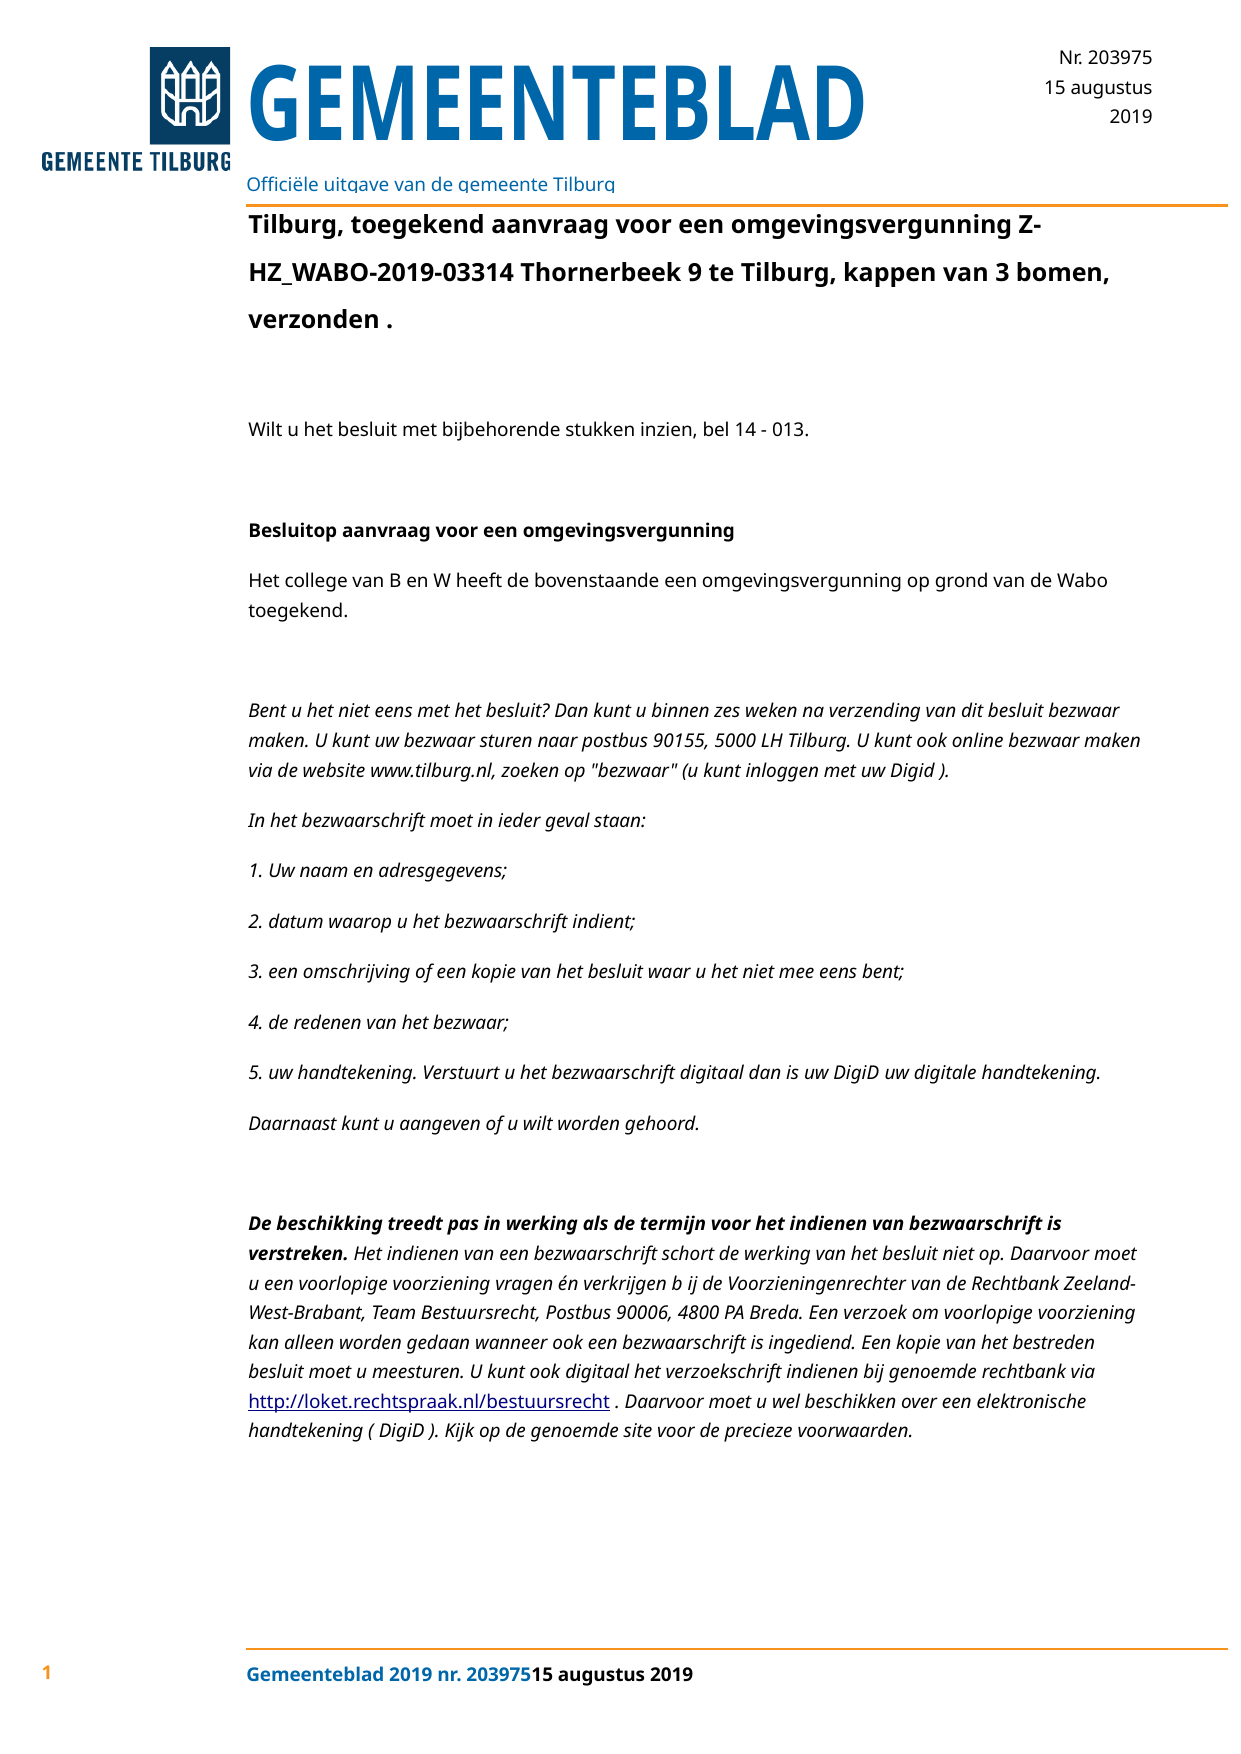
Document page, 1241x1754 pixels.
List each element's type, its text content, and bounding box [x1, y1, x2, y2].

text 1. Uw naam en adresgegevens; [248, 858, 1152, 883]
text 3. een omschrijving of een kopie van het besluit waar u het niet mee eens bent; [248, 958, 1152, 984]
text Het college van B en W heeft de bovenstaande een omgevingsvergunning op grond van de Wabo toegekend. [248, 567, 1152, 622]
text Tilburg, toegekend aanvraag voor een omgevingsvergunning Z-HZ_WABO-2019-03314 Thornerbeek 9 te Tilburg, kappen van 3 bomen, verzonden . [248, 207, 1152, 336]
text Wilt u het besluit met bijbehorende stukken inzien, bel 14 - 013. [248, 416, 1152, 442]
text 4. de redenen van het bezwaar; [248, 1009, 1152, 1034]
picture [41, 47, 231, 172]
text Besluitop aanvraag voor een omgevingsvergunning [248, 517, 1152, 542]
text 2. datum waarop u het bezwaarschrift indient; [248, 908, 1152, 934]
text Daarnaast kunt u aangeven of u wilt worden gehoord. [248, 1110, 1152, 1135]
text In het bezwaarschrift moet in ieder geval staan: [248, 807, 1152, 833]
text Bent u het niet eens met het besluit? Dan kunt u binnen zes weken na verzending van dit besluit bezwaar maken. U kunt uw bezwaar sturen naar postbus 90155, 5000 LH Tilburg. U kunt ook online bezwaar maken via de website www.tilburg.nl, zoeken op "bezwaar" (u kunt inloggen met uw Digid ). [248, 698, 1152, 782]
text 5. uw handtekening. Verstuurt u het bezwaarschrift digitaal dan is uw DigiD uw digitale handtekening. [248, 1059, 1152, 1085]
text De beschikking treedt pas in werking als de termijn voor het indienen van bezwaarschrift is verstreken. Het indienen van een bezwaarschrift schort de werking van het besluit niet op. Daarvoor moet u een voorlopige voorziening vragen én verkrijgen b ij de Voorzieningenrechter van de Rechtbank Zeeland-West-Brabant, Team Bestuursrecht, Postbus 90006, 4800 PA Breda. Een verzoek om voorlopige voorziening kan alleen worden gedaan wanneer ook een bezwaarschrift is ingediend. Een kopie van het bestreden besluit moet u meesturen. U kunt ook digitaal het verzoekschrift indienen bij genoemde rechtbank via http://loket.rechtspraak.nl/bestuursrecht . Daarvoor moet u wel beschikken over een elektronische handtekening ( DigiD ). Kijk op de genoemde site voor de precieze voorwaarden. [248, 1211, 1152, 1443]
